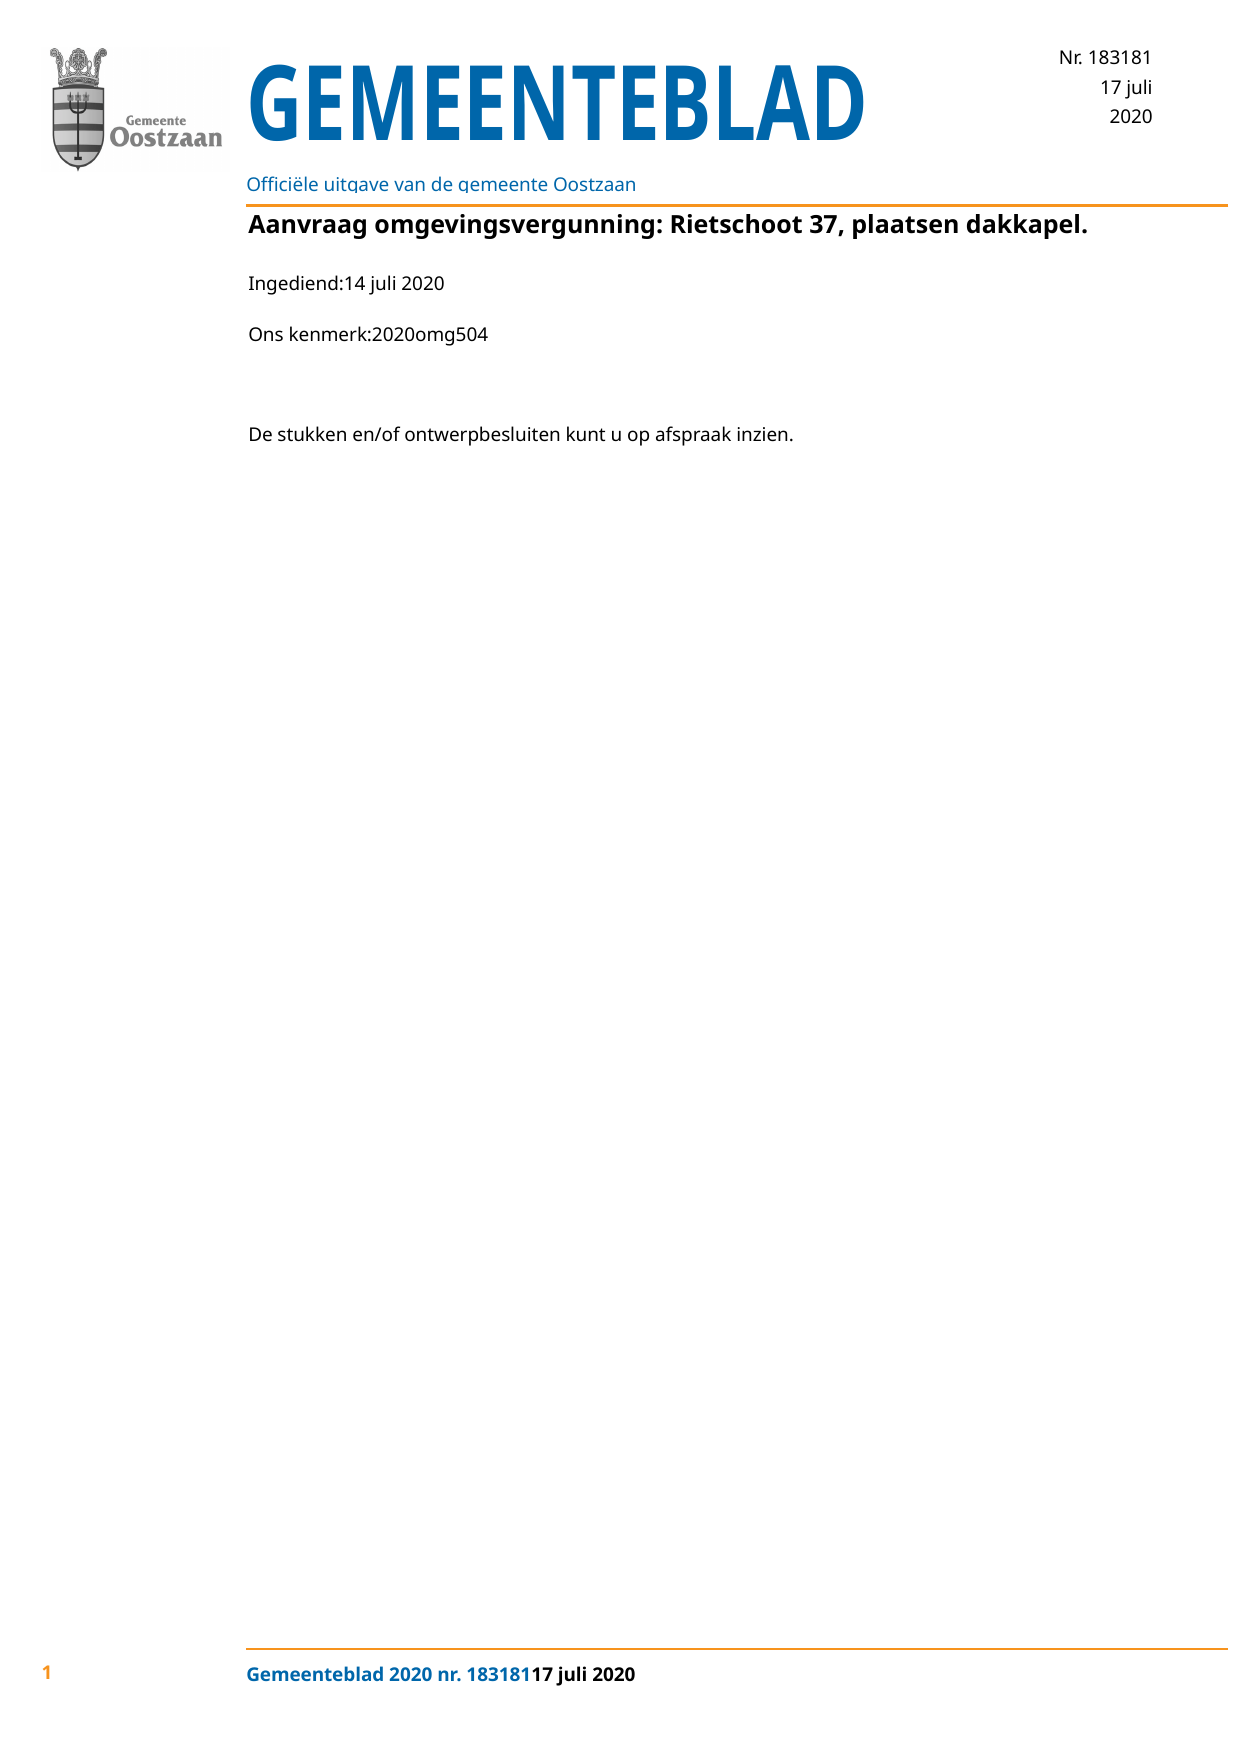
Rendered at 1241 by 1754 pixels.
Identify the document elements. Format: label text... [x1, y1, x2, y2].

text Aanvraag omgevingsvergunning: Rietschoot 37, plaatsen dakkapel. [248, 207, 1152, 241]
text De stukken en/of ontwerpbesluiten kunt u op afspraak inzien. [248, 422, 1152, 447]
text Ons kenmerk:2020omg504 [248, 321, 1152, 346]
text Ingediend:14 juli 2020 [248, 270, 1152, 296]
picture [41, 47, 231, 172]
